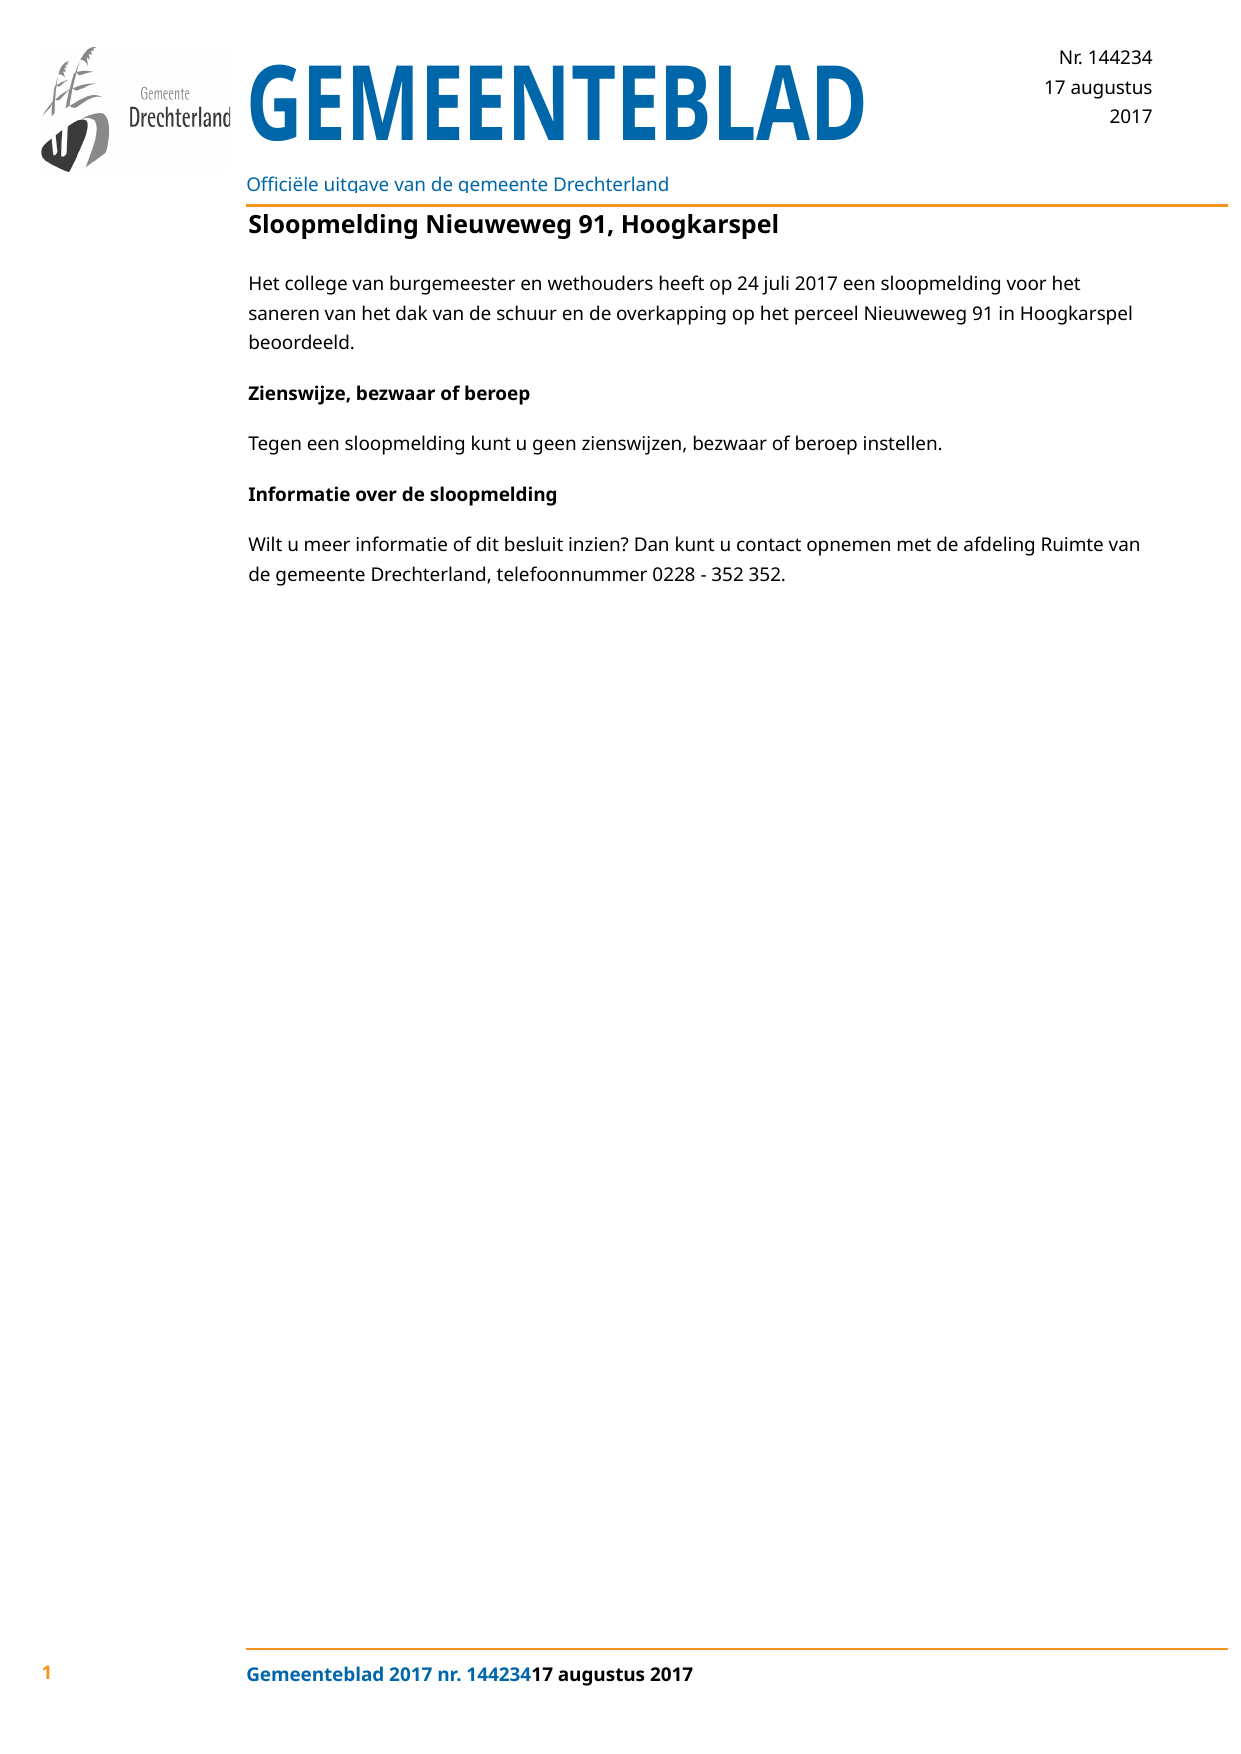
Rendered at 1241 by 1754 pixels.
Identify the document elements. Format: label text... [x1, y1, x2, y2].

text Zienswijze, bezwaar of beroep [248, 380, 1152, 406]
text Wilt u meer informatie of dit besluit inzien? Dan kunt u contact opnemen met de afdeling Ruimte van de gemeente Drechterland, telefoonnummer 0228 - 352 352. [248, 531, 1152, 586]
text Het college van burgemeester en wethouders heeft op 24 juli 2017 een sloopmelding voor het saneren van het dak van de schuur en de overkapping op het perceel Nieuweweg 91 in Hoogkarspel beoordeeld. [248, 270, 1152, 355]
picture [41, 47, 231, 172]
text Informatie over de sloopmelding [248, 481, 1152, 506]
text Sloopmelding Nieuweweg 91, Hoogkarspel [248, 207, 1152, 241]
text Tegen een sloopmelding kunt u geen zienswijzen, bezwaar of beroep instellen. [248, 430, 1152, 456]
